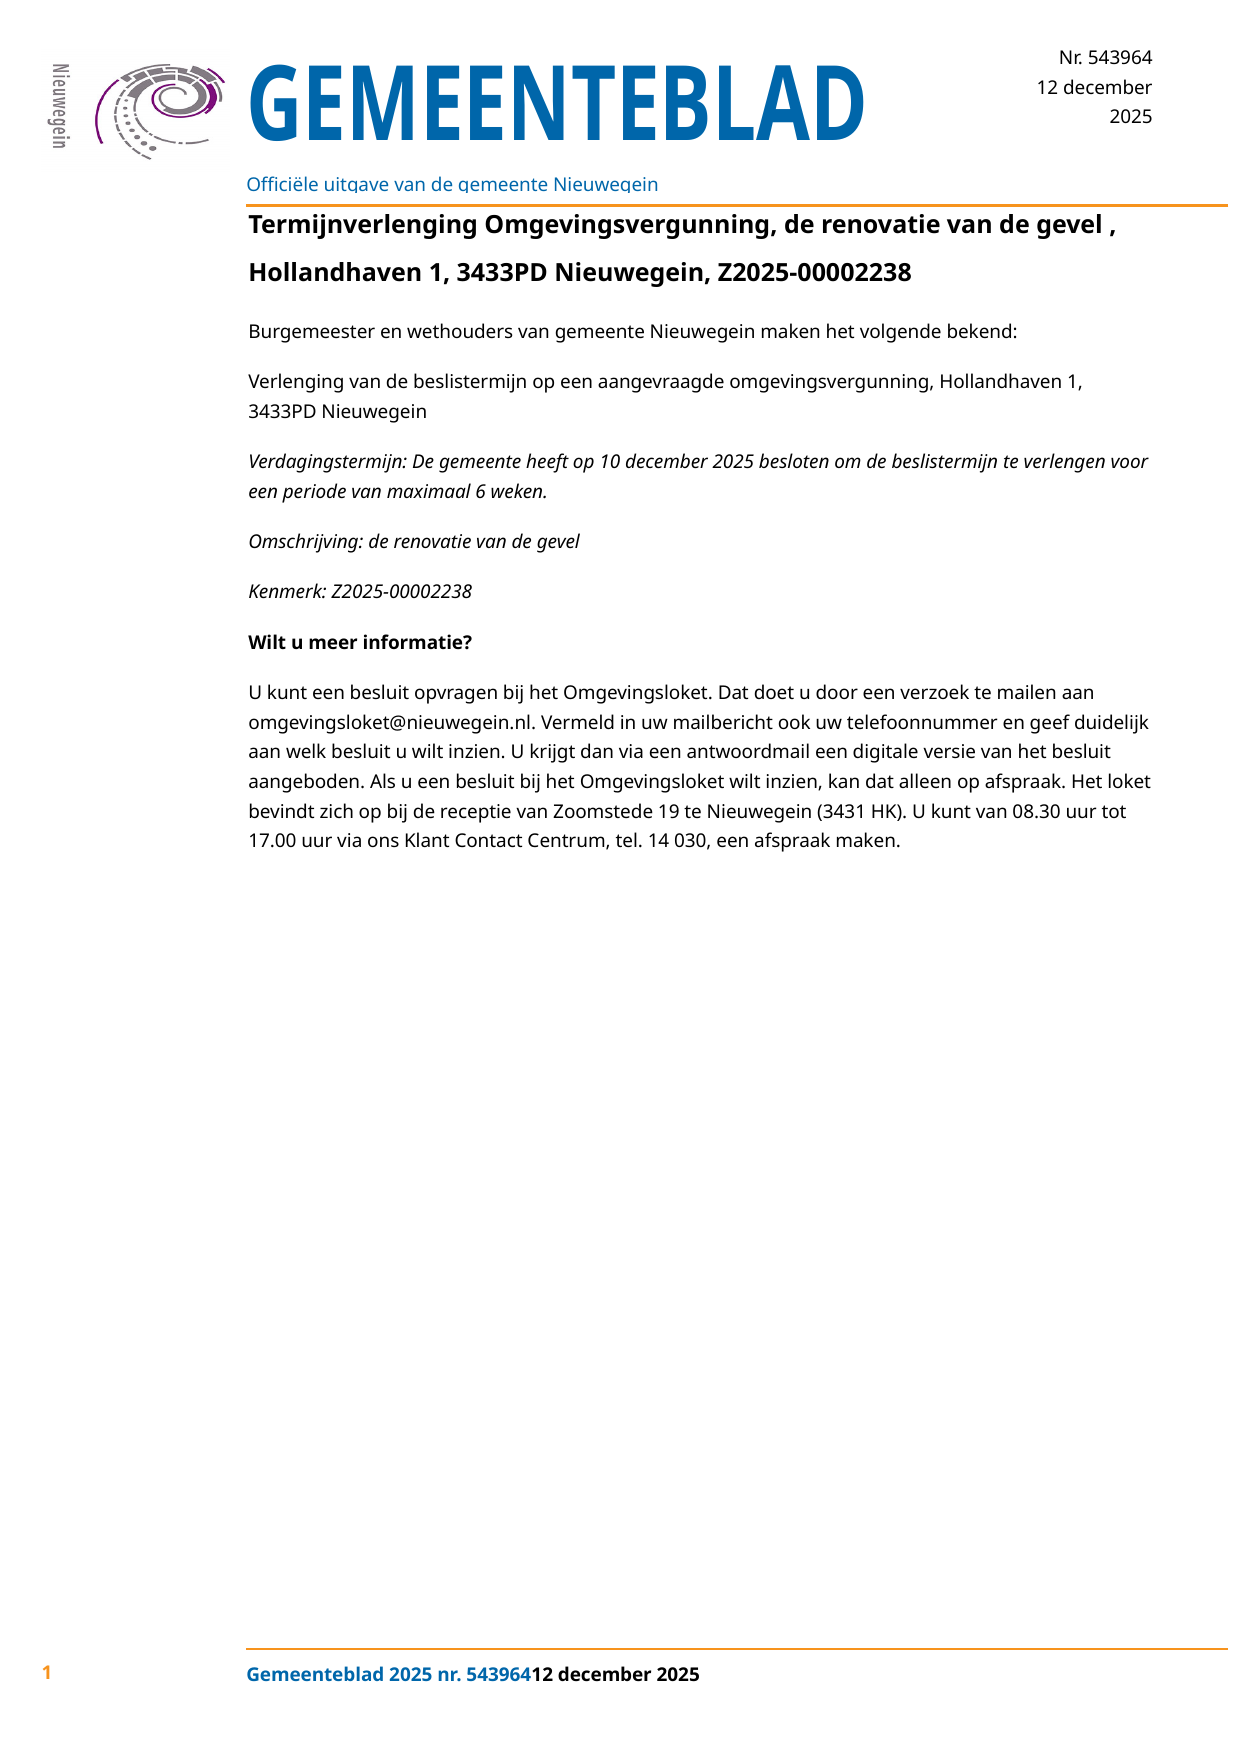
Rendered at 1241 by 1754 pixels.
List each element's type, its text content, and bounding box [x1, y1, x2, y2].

text Wilt u meer informatie? [248, 629, 1152, 655]
text U kunt een besluit opvragen bij het Omgevingsloket. Dat doet u door een verzoek te mailen aan omgevingsloket@nieuwegein.nl. Vermeld in uw mailbericht ook uw telefoonnummer en geef duidelijk aan welk besluit u wilt inzien. U krijgt dan via een antwoordmail een digitale versie van het besluit aangeboden. Als u een besluit bij het Omgevingsloket wilt inzien, kan dat alleen op afspraak. Het loket bevindt zich op bij de receptie van Zoomstede 19 te Nieuwegein (3431 HK). U kunt van 08.30 uur tot 17.00 uur via ons Klant Contact Centrum, tel. 14 030, een afspraak maken. [248, 679, 1152, 853]
text Omschrijving: de renovatie van de gevel [248, 528, 1152, 554]
text Verlenging van de beslistermijn op een aangevraagde omgevingsvergunning, Hollandhaven 1, 3433PD Nieuwegein [248, 368, 1152, 424]
picture [41, 47, 231, 172]
text Kenmerk: Z2025-00002238 [248, 579, 1152, 604]
text Verdagingstermijn: De gemeente heeft op 10 december 2025 besloten om de beslistermijn te verlengen voor een periode van maximaal 6 weken. [248, 448, 1152, 504]
text Termijnverlenging Omgevingsvergunning, de renovatie van de gevel , Hollandhaven 1, 3433PD Nieuwegein, Z2025-00002238 [248, 207, 1152, 288]
text Burgemeester en wethouders van gemeente Nieuwegein maken het volgende bekend: [248, 318, 1152, 344]
